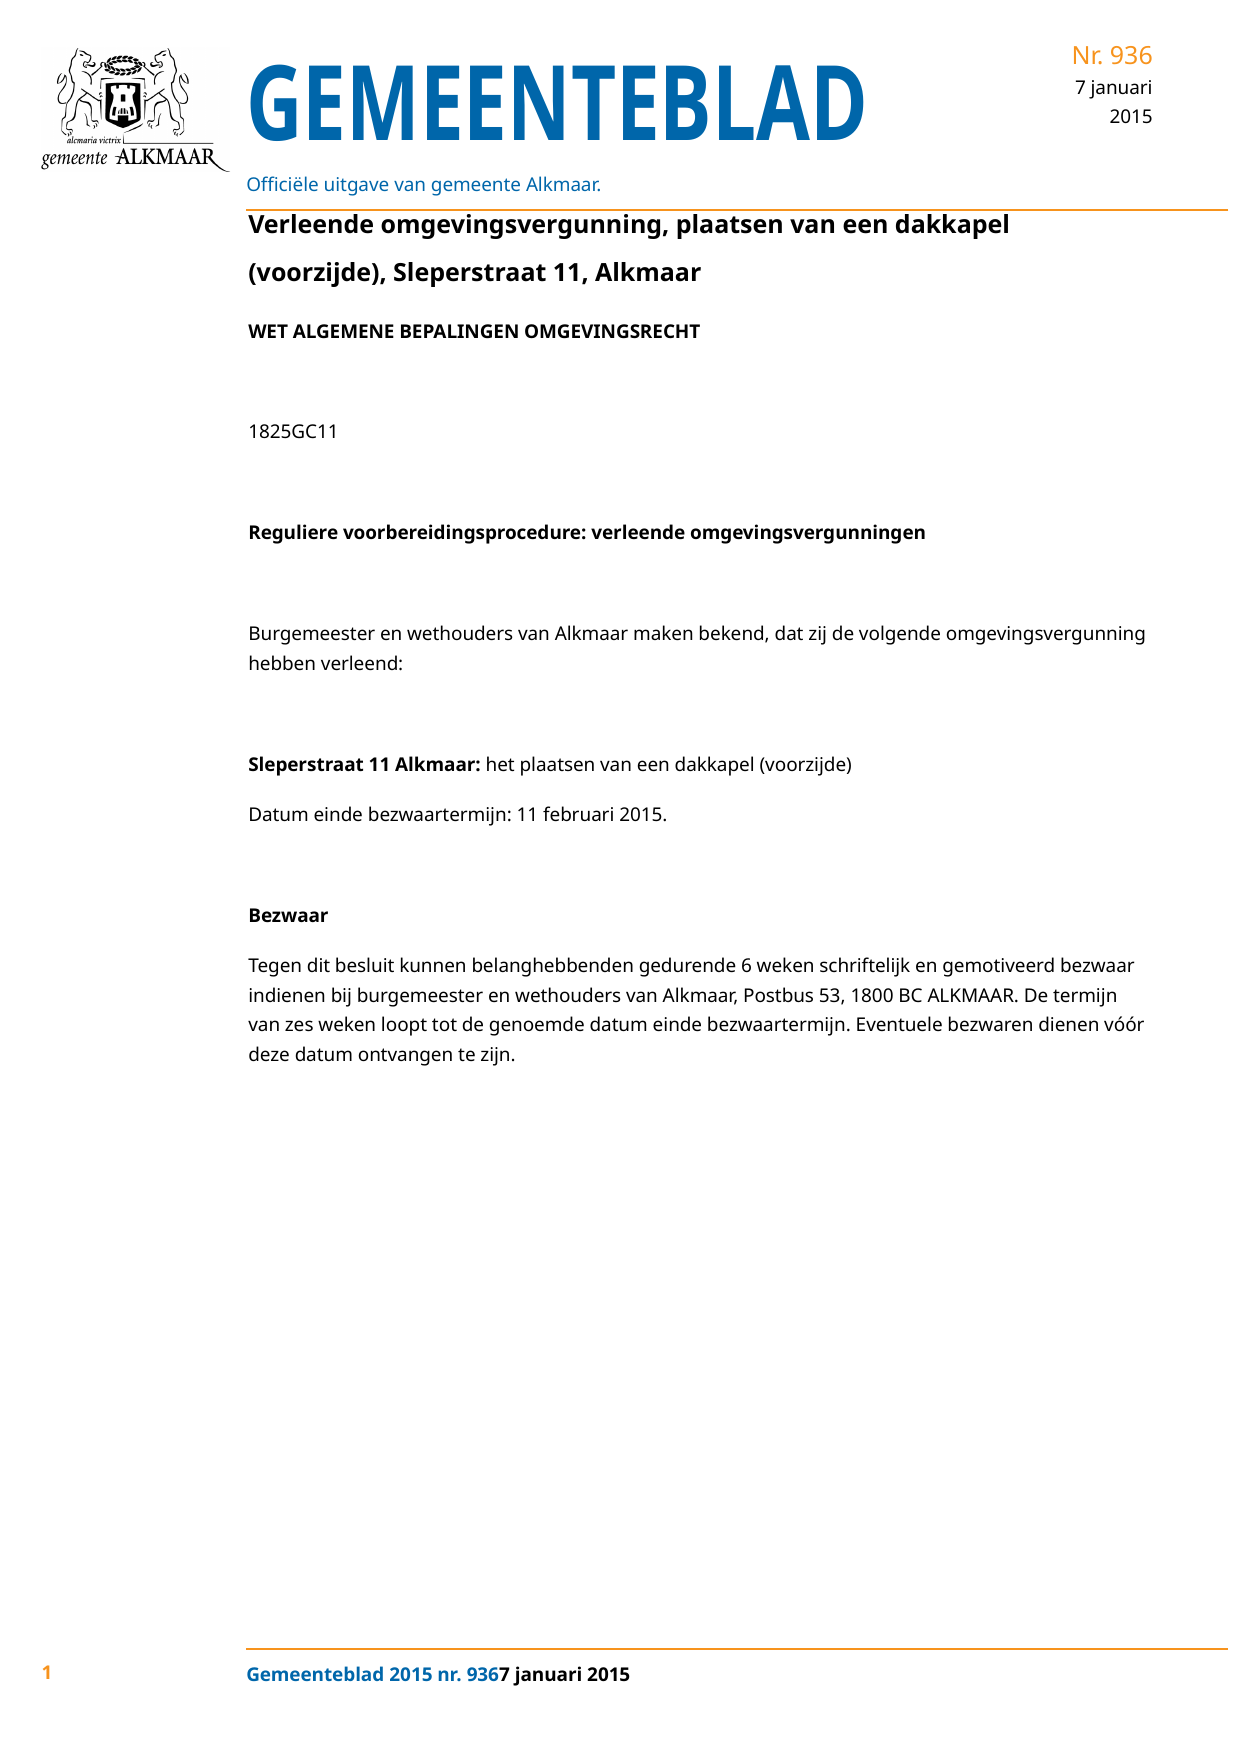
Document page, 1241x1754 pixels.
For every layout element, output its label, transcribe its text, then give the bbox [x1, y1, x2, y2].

text Reguliere voorbereidingsprocedure: verleende omgevingsvergunningen [248, 519, 1152, 545]
text 1825GC11 [248, 419, 1152, 444]
text Verleende omgevingsvergunning, plaatsen van een dakkapel (voorzijde), Sleperstraat 11, Alkmaar [248, 211, 1152, 288]
picture [41, 47, 231, 172]
text WET ALGEMENE BEPALINGEN OMGEVINGSRECHT [248, 318, 1152, 344]
text Tegen dit besluit kunnen belanghebbenden gedurende 6 weken schriftelijk en gemotiveerd bezwaar indienen bij burgemeester en wethouders van Alkmaar, Postbus 53, 1800 BC ALKMAAR. De termijn van zes weken loopt tot de genoemde datum einde bezwaartermijn. Eventuele bezwaren dienen vóór deze datum ontvangen te zijn. [248, 952, 1152, 1067]
text Bezwaar [248, 902, 1152, 928]
text Burgemeester en wethouders van Alkmaar maken bekend, dat zij de volgende omgevingsvergunning hebben verleend: [248, 620, 1152, 676]
text Sleperstraat 11 Alkmaar: het plaatsen van een dakkapel (voorzijde) [248, 751, 1152, 777]
text Datum einde bezwaartermijn: 11 februari 2015. [248, 801, 1152, 827]
